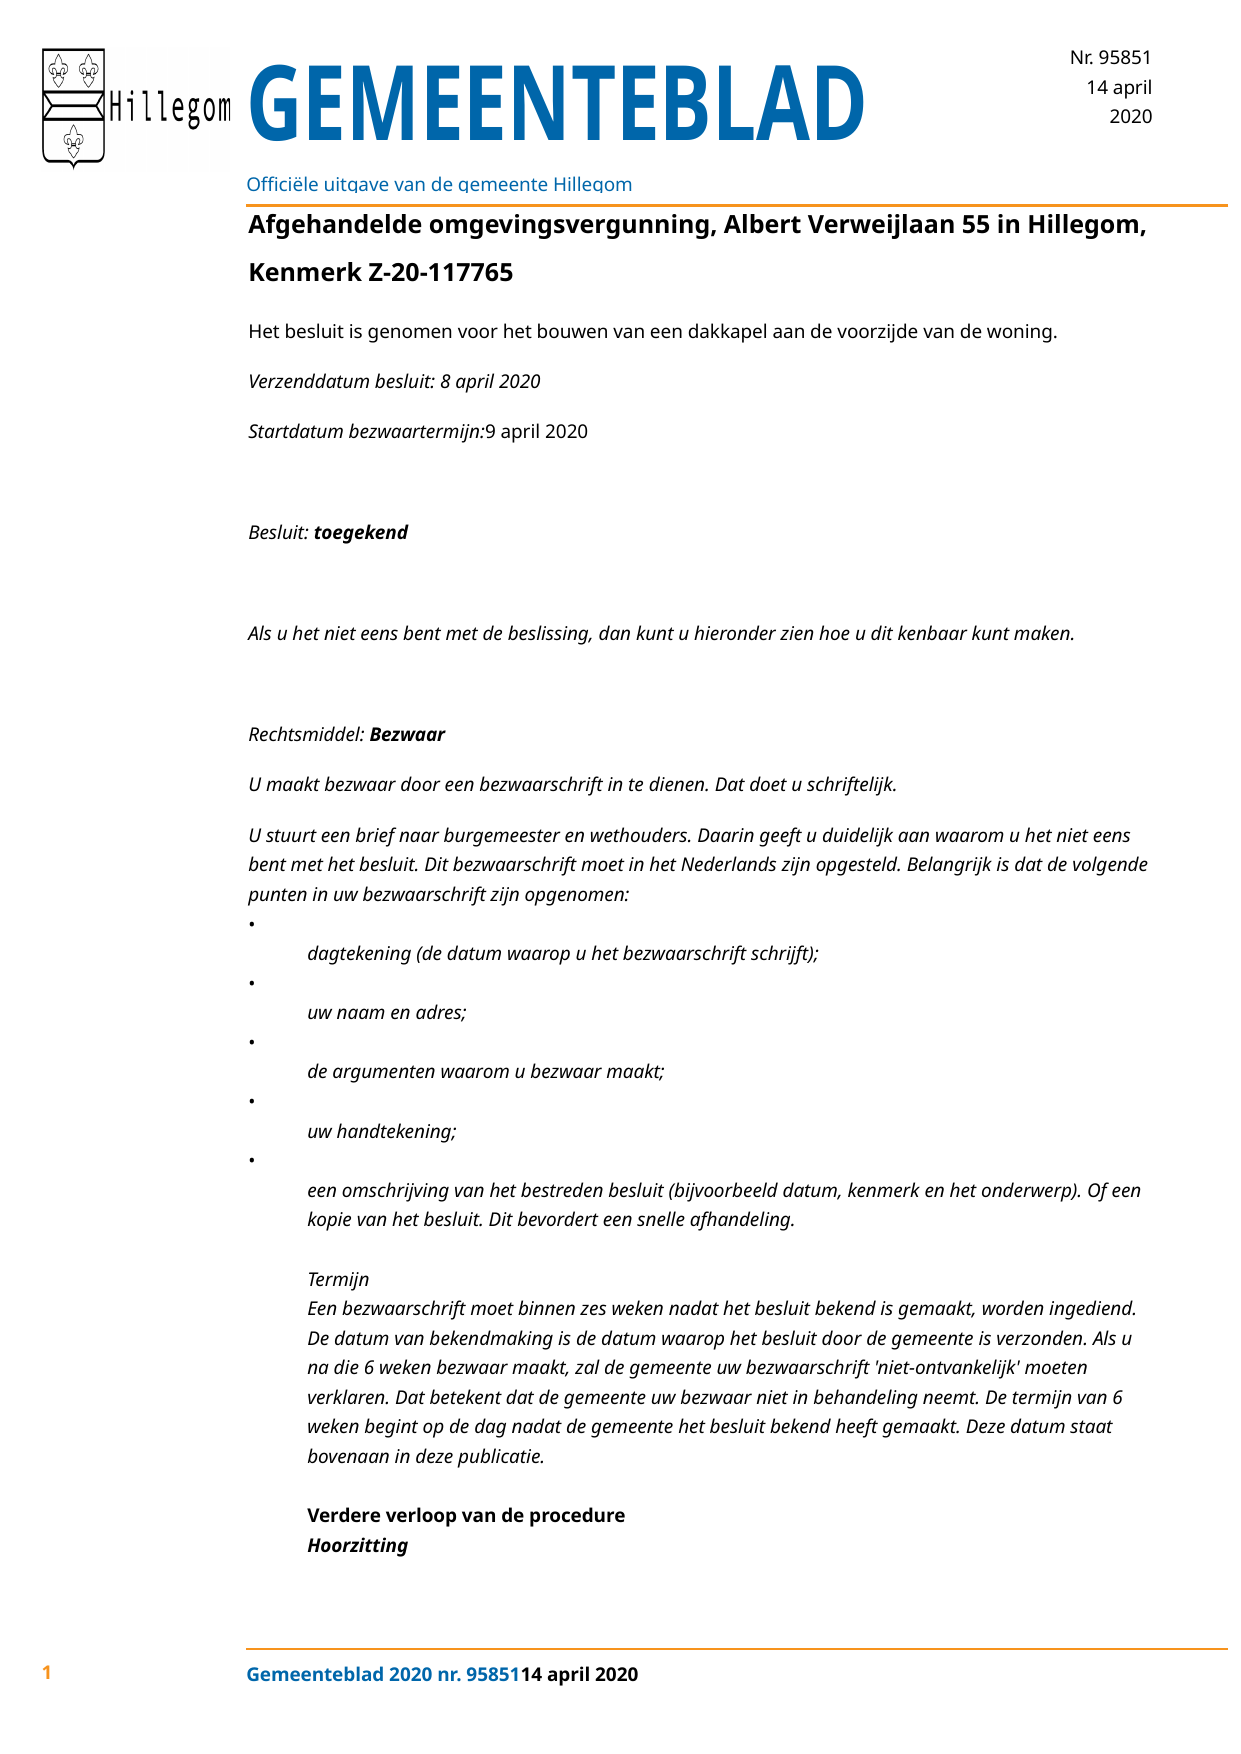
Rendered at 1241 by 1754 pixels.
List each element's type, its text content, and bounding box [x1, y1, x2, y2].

text Verzenddatum besluit: 8 april 2020 [248, 368, 1152, 394]
list Een bezwaarschrift moet binnen zes weken nadat het besluit bekend is gemaakt, worden ingediend. De datum van bekendmaking is de datum waarop het besluit door de gemeente is verzonden. Als u na die 6 weken bezwaar maakt, zal de gemeente uw bezwaarschrift 'niet-ontvankelijk' moeten verklaren. Dat betekent dat de gemeente uw bezwaar niet in behandeling neemt. De termijn van 6 weken begint op de dag nadat de gemeente het besluit bekend heeft gemaakt. Deze datum staat bovenaan in deze publicatie. [248, 1295, 1152, 1469]
text Besluit: toegekend [248, 519, 1152, 545]
list uw handtekening; [248, 1118, 1152, 1144]
list een omschrijving van het bestreden besluit (bijvoorbeeld datum, kenmerk en het onderwerp). Of een kopie van het besluit. Dit bevordert een snelle afhandeling. [248, 1177, 1152, 1232]
list Hoorzitting [248, 1532, 1152, 1558]
text U maakt bezwaar door een bezwaarschrift in te dienen. Dat doet u schriftelijk. [248, 772, 1152, 797]
text Afgehandelde omgevingsvergunning, Albert Verweijlaan 55 in Hillegom, Kenmerk Z-20-117765 [248, 207, 1152, 288]
list Verdere verloop van de procedure [248, 1502, 1152, 1528]
text Rechtsmiddel: Bezwaar [248, 721, 1152, 747]
list de argumenten waarom u bezwaar maakt; [248, 1059, 1152, 1084]
list dagtekening (de datum waarop u het bezwaarschrift schrijft); [248, 940, 1152, 966]
picture [41, 47, 231, 172]
text Het besluit is genomen voor het bouwen van een dakkapel aan de voorzijde van de woning. [248, 318, 1152, 344]
text Als u het niet eens bent met de beslissing, dan kunt u hieronder zien hoe u dit kenbaar kunt maken. [248, 620, 1152, 646]
list Termijn [248, 1266, 1152, 1292]
list uw naam en adres; [248, 999, 1152, 1025]
text U stuurt een brief naar burgemeester en wethouders. Daarin geeft u duidelijk aan waarom u het niet eens bent met het besluit. Dit bezwaarschrift moet in het Nederlands zijn opgesteld. Belangrijk is dat de volgende punten in uw bezwaarschrift zijn opgenomen: [248, 822, 1152, 907]
text Startdatum bezwaartermijn:9 april 2020 [248, 419, 1152, 444]
